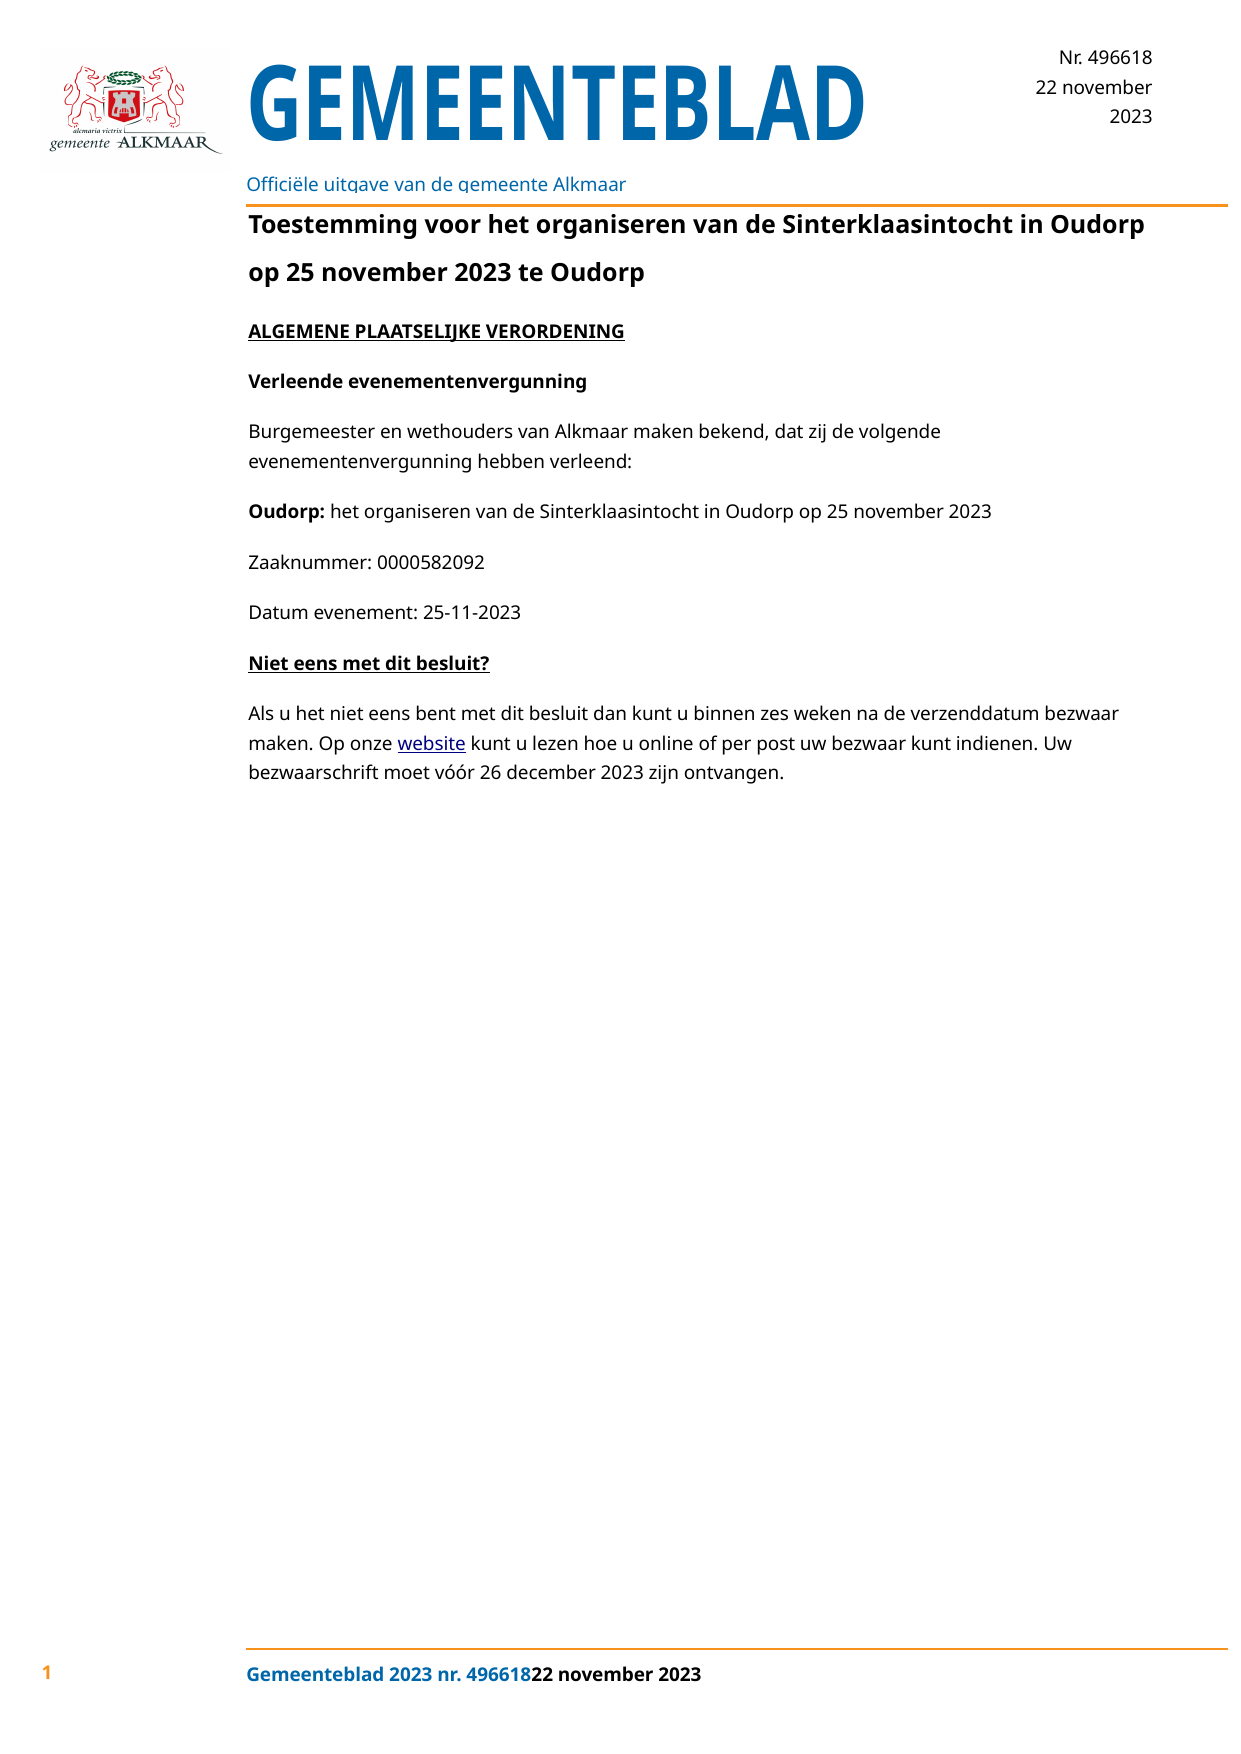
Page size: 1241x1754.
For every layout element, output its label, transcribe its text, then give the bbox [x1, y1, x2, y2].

picture [41, 47, 231, 172]
text Oudorp: het organiseren van de Sinterklaasintocht in Oudorp op 25 november 2023 [248, 499, 1152, 524]
text Niet eens met dit besluit? [248, 650, 1152, 676]
text Toestemming voor het organiseren van de Sinterklaasintocht in Oudorp op 25 november 2023 te Oudorp [248, 207, 1152, 288]
text Burgemeester en wethouders van Alkmaar maken bekend, dat zij de volgende evenementenvergunning hebben verleend: [248, 419, 1152, 474]
text ALGEMENE PLAATSELIJKE VERORDENING [248, 318, 1152, 344]
text Zaaknummer: 0000582092 [248, 549, 1152, 575]
text Als u het niet eens bent met dit besluit dan kunt u binnen zes weken na de verzenddatum bezwaar maken. Op onze website kunt u lezen hoe u online of per post uw bezwaar kunt indienen. Uw bezwaarschrift moet vóór 26 december 2023 zijn ontvangen. [248, 700, 1152, 785]
text Verleende evenementenvergunning [248, 368, 1152, 394]
text Datum evenement: 25-11-2023 [248, 599, 1152, 625]
